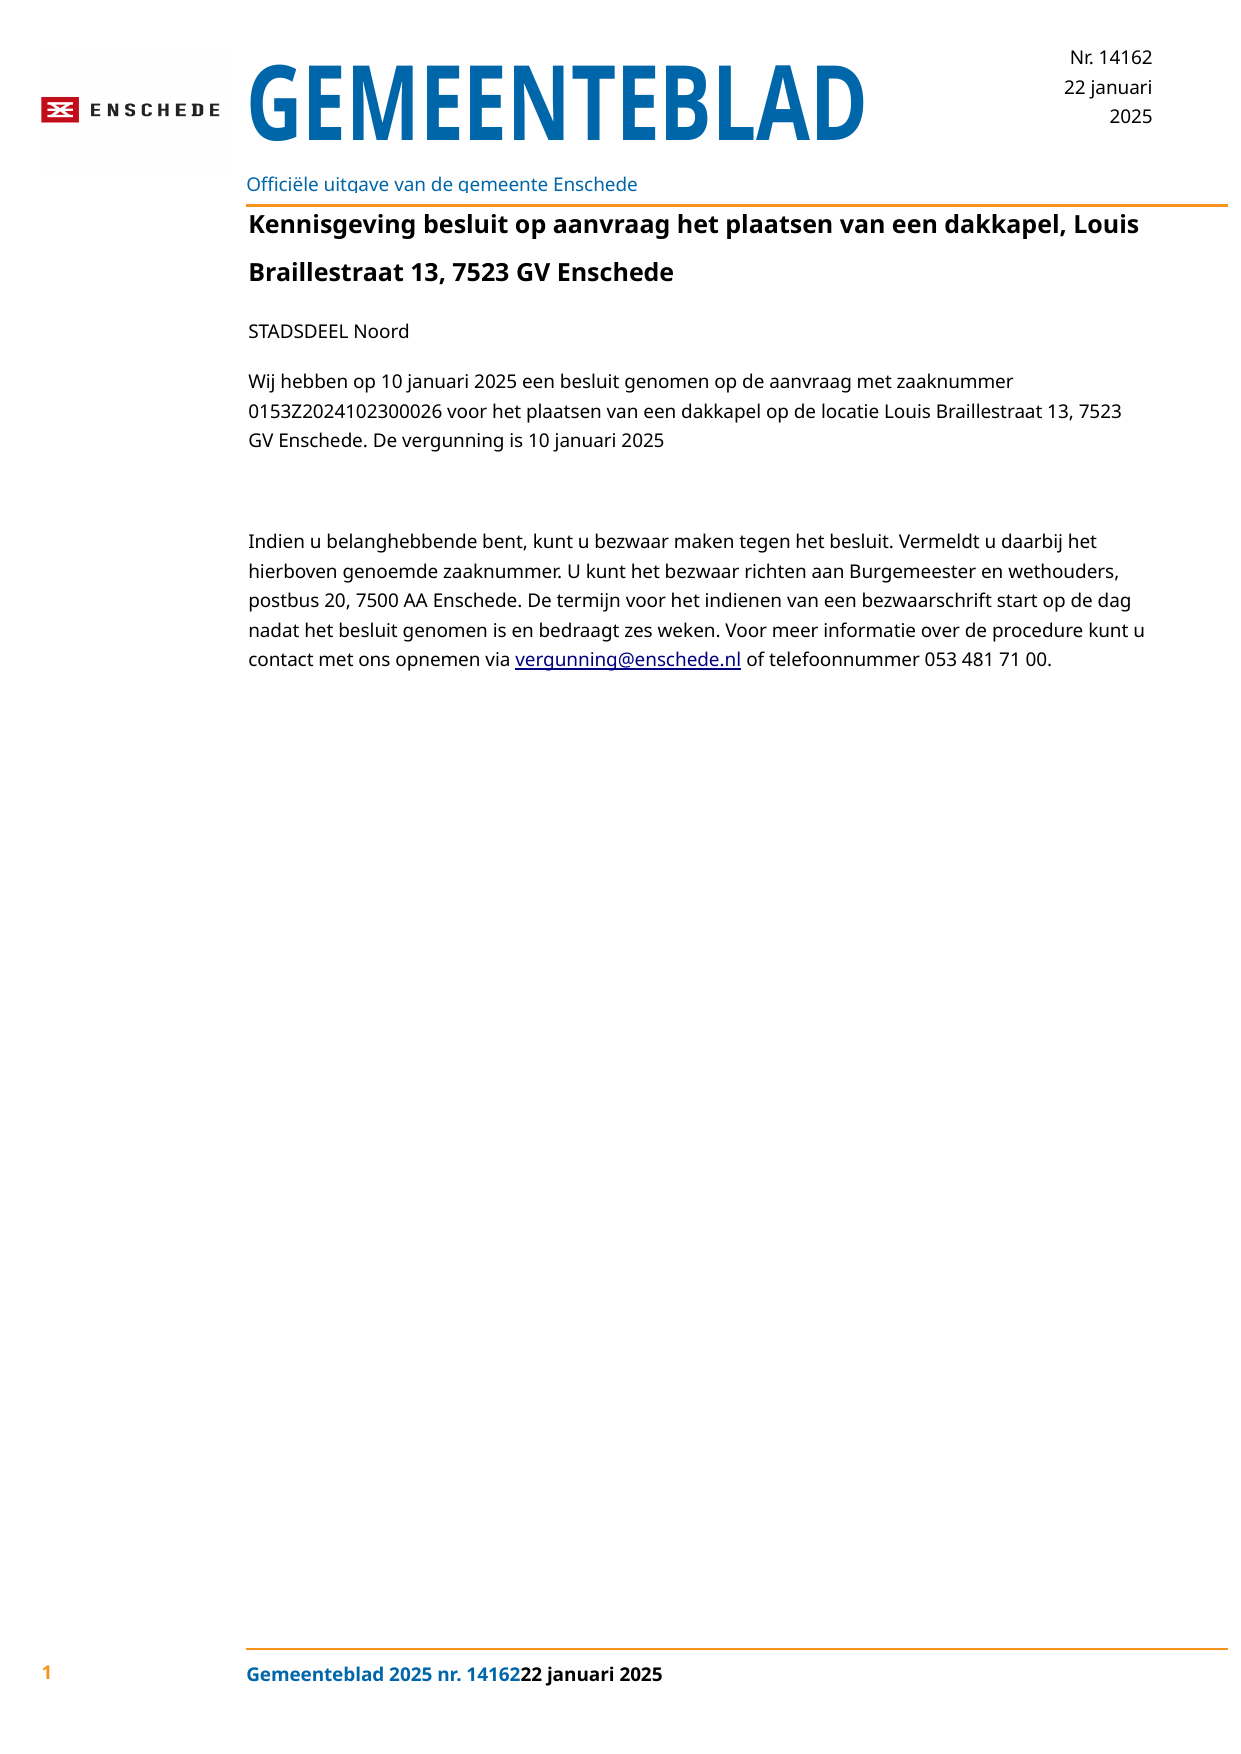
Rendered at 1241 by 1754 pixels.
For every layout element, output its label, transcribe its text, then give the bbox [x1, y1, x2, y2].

text Wij hebben op 10 januari 2025 een besluit genomen op de aanvraag met zaaknummer 0153Z2024102300026 voor het plaatsen van een dakkapel op de locatie Louis Braillestraat 13, 7523 GV Enschede. De vergunning is 10 januari 2025 [248, 368, 1152, 453]
text STADSDEEL Noord [248, 318, 1152, 344]
text Kennisgeving besluit op aanvraag het plaatsen van een dakkapel, Louis Braillestraat 13, 7523 GV Enschede [248, 207, 1152, 288]
picture [41, 47, 231, 172]
text Indien u belanghebbende bent, kunt u bezwaar maken tegen het besluit. Vermeldt u daarbij het hierboven genoemde zaaknummer. U kunt het bezwaar richten aan Burgemeester en wethouders, postbus 20, 7500 AA Enschede. De termijn voor het indienen van een bezwaarschrift start op de dag nadat het besluit genomen is en bedraagt zes weken. Voor meer informatie over de procedure kunt u contact met ons opnemen via vergunning@enschede.nl of telefoonnummer 053 481 71 00. [248, 528, 1152, 672]
